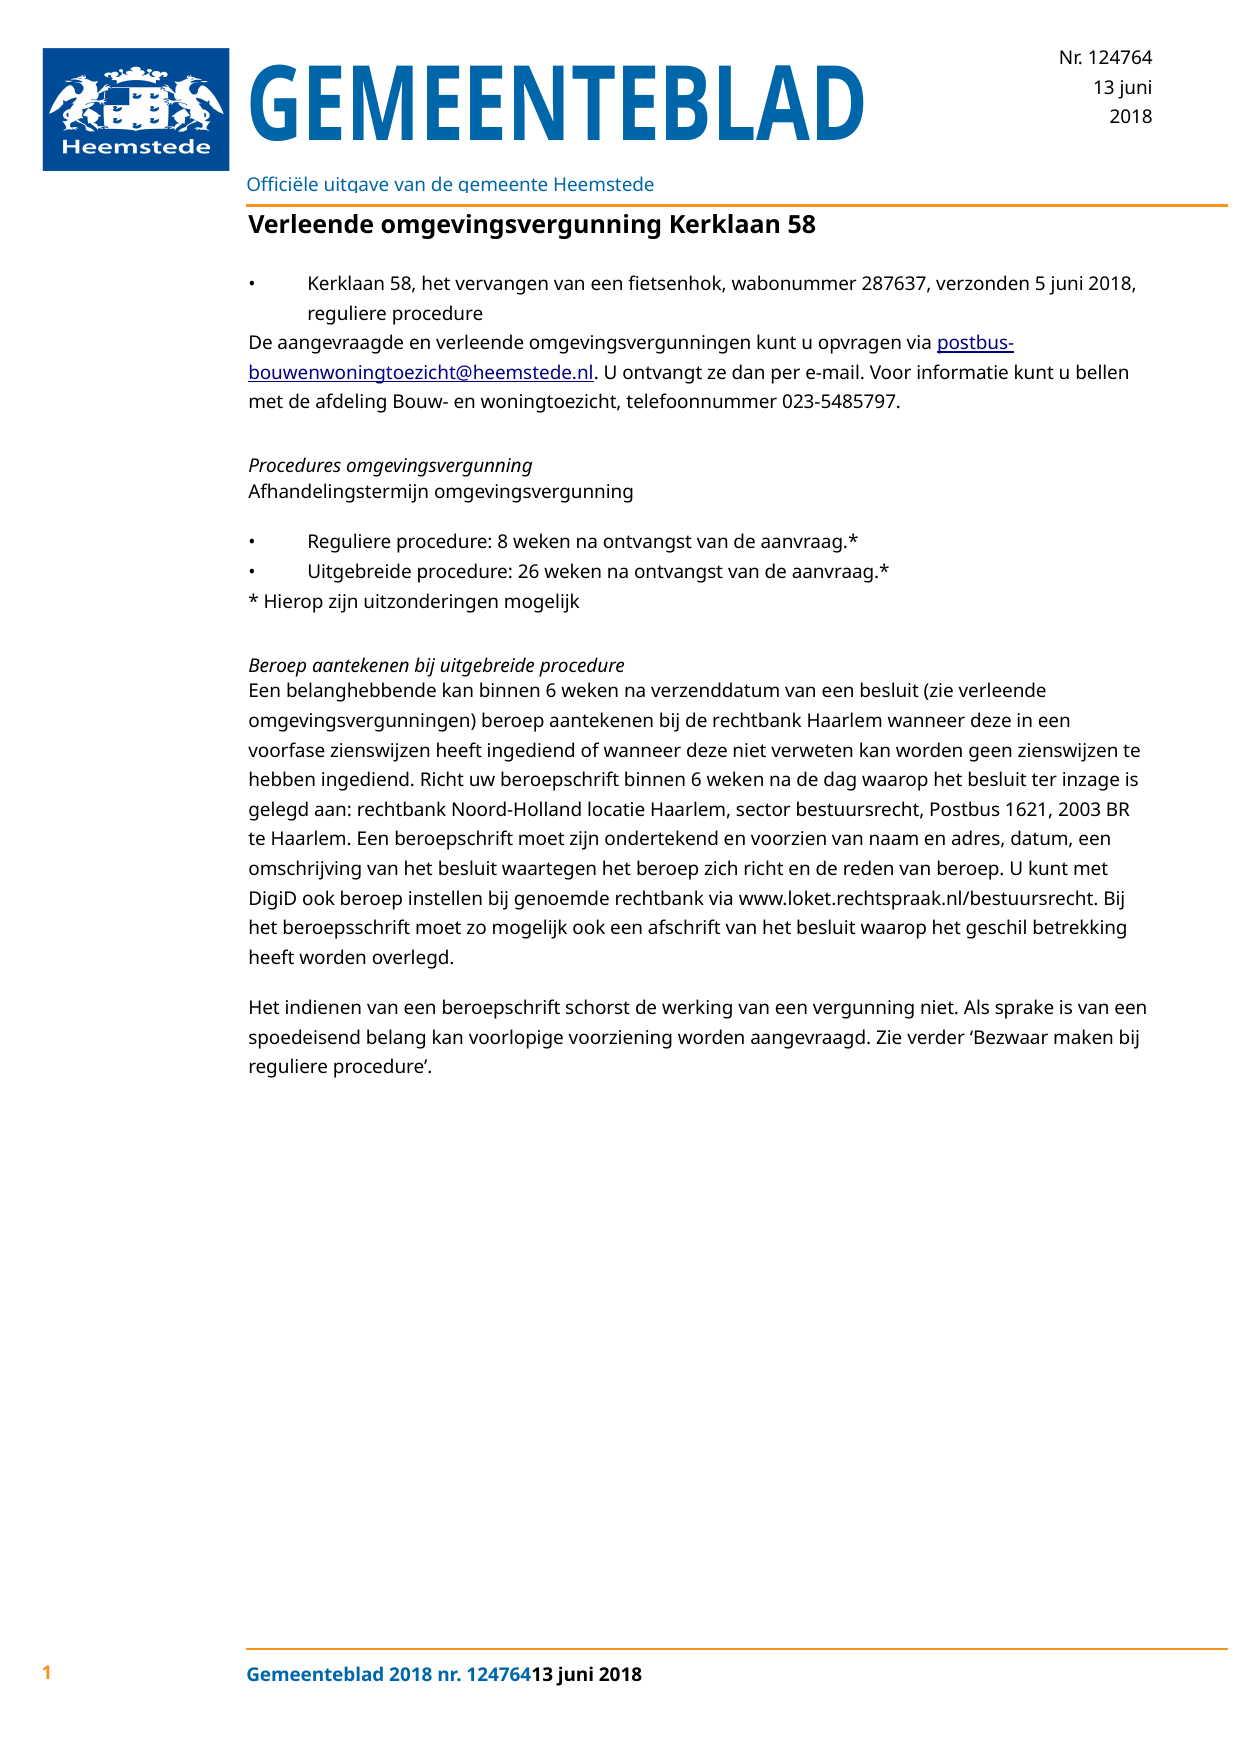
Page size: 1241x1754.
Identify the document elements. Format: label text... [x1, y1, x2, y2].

text Het indienen van een beroepschrift schorst de werking van een vergunning niet. Als sprake is van een spoedeisend belang kan voorlopige voorziening worden aangevraagd. Zie verder ‘Bezwaar maken bij reguliere procedure’. [248, 994, 1152, 1079]
text Afhandelingstermijn omgevingsvergunning [248, 478, 1152, 504]
text De aangevraagde en verleende omgevingsvergunningen kunt u opvragen via postbus-bouwenwoningtoezicht@heemstede.nl. U ontvangt ze dan per e-mail. Voor informatie kunt u bellen met de afdeling Bouw- en woningtoezicht, telefoonnummer 023-5485797. [248, 329, 1152, 414]
text Een belanghebbende kan binnen 6 weken na verzenddatum van een besluit (zie verleende omgevingsvergunningen) beroep aantekenen bij de rechtbank Haarlem wanneer deze in een voorfase zienswijzen heeft ingediend of wanneer deze niet verweten kan worden geen zienswijzen te hebben ingediend. Richt uw beroepschrift binnen 6 weken na de dag waarop het besluit ter inzage is gelegd aan: rechtbank Noord-Holland locatie Haarlem, sector bestuursrecht, Postbus 1621, 2003 BR te Haarlem. Een beroepschrift moet zijn ondertekend en voorzien van naam en adres, datum, een omschrijving van het besluit waartegen het beroep zich richt en de reden van beroep. U kunt met DigiD ook beroep instellen bij genoemde rechtbank via www.loket.rechtspraak.nl/bestuursrecht. Bij het beroepsschrift moet zo mogelijk ook een afschrift van het besluit waarop het geschil betrekking heeft worden overlegd. [248, 678, 1152, 969]
picture [41, 47, 231, 172]
text Beroep aantekenen bij uitgebreide procedure [248, 652, 1152, 678]
text Verleende omgevingsvergunning Kerklaan 58 [248, 207, 1152, 241]
text Procedures omgevingsvergunning [248, 453, 1152, 478]
list Kerklaan 58, het vervangen van een fietsenhok, wabonummer 287637, verzonden 5 juni 2018, reguliere procedure [248, 270, 1152, 326]
text * Hierop zijn uitzonderingen mogelijk [248, 588, 1152, 614]
list Reguliere procedure: 8 weken na ontvangst van de aanvraag.* [248, 529, 1152, 554]
list Uitgebreide procedure: 26 weken na ontvangst van de aanvraag.* [248, 558, 1152, 584]
